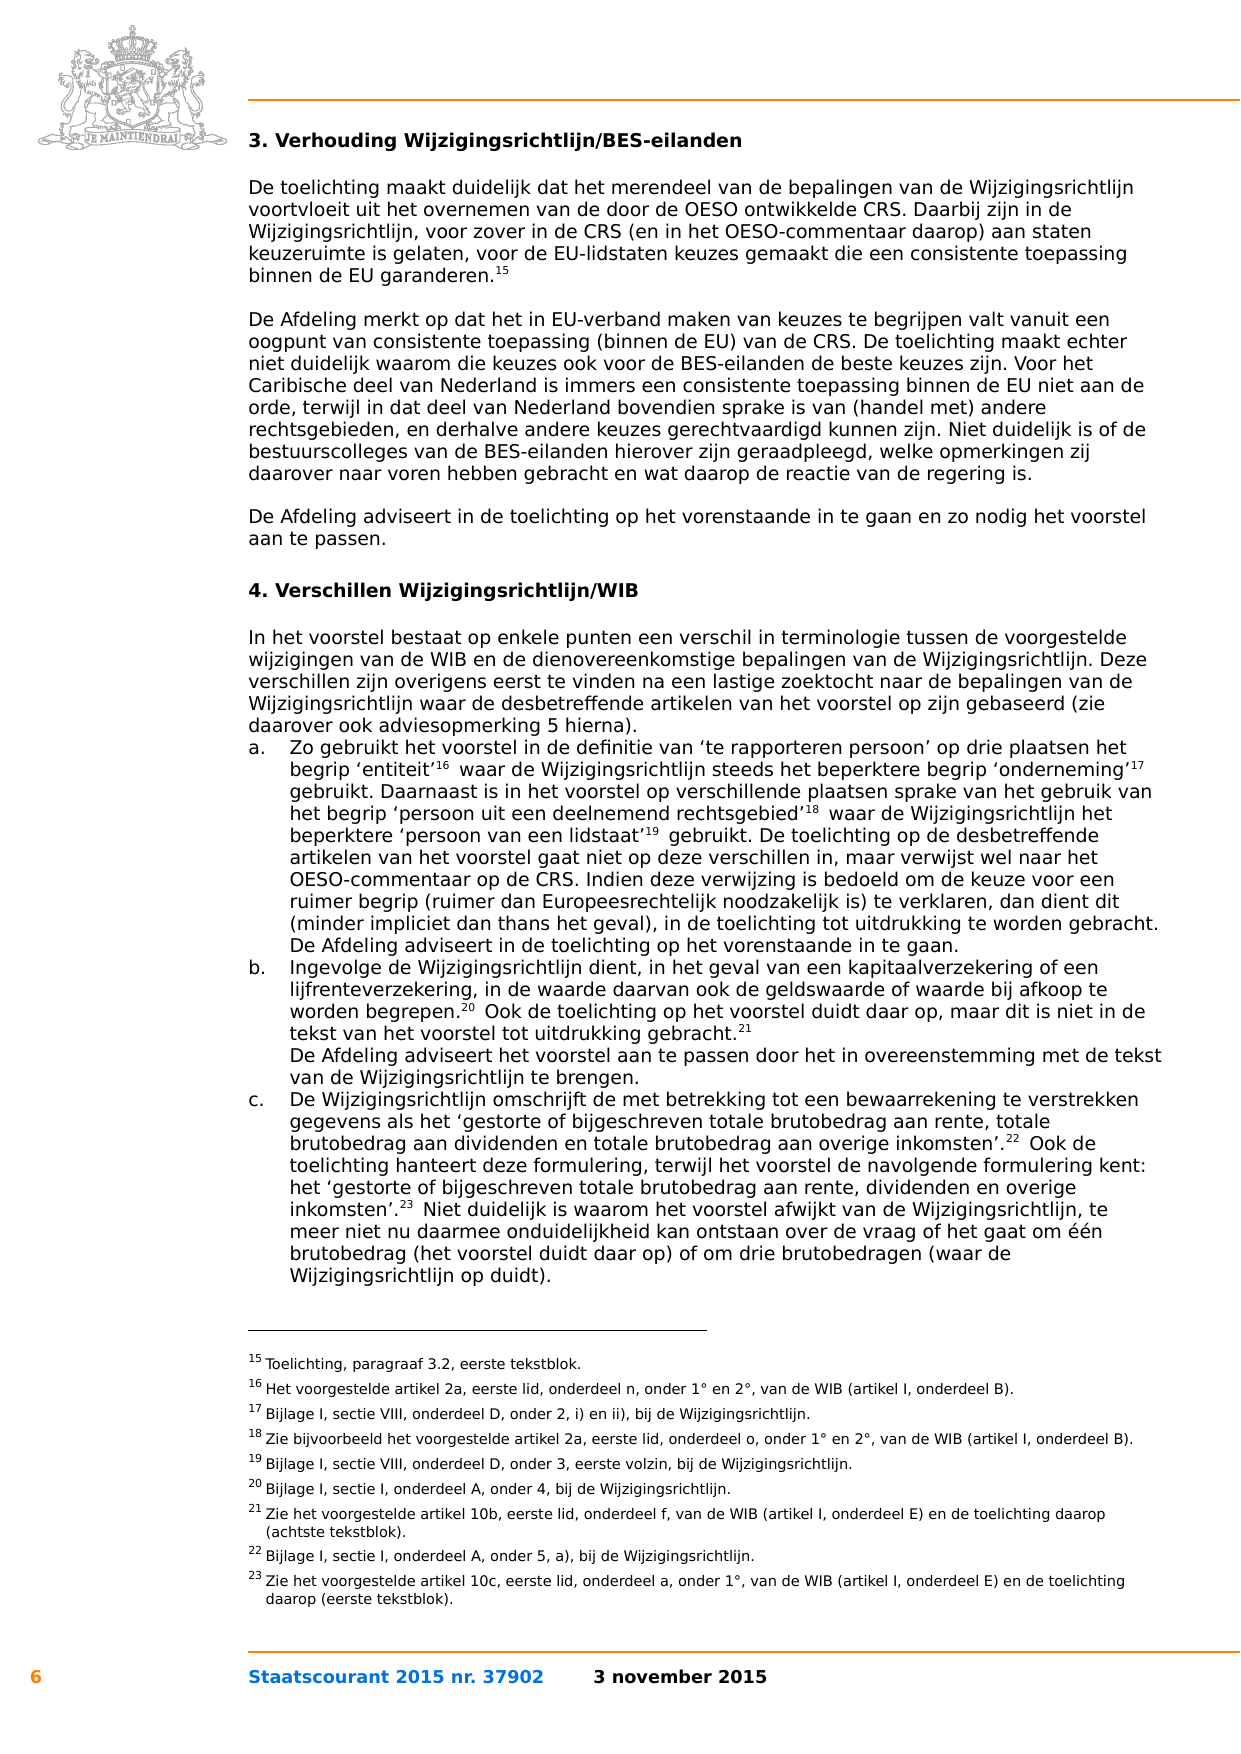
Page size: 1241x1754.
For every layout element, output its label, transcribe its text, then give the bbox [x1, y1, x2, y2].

text Bijlage I, sectie VIII, onderdeel D, onder 2, i) en ii), bij de Wijzigingsrichtlijn. [248, 1402, 1163, 1424]
text Toelichting, paragraaf 3.2, eerste tekstblok. [248, 1352, 1163, 1374]
text a. Zo gebruikt het voorstel in de definitie van ‘te rapporteren persoon’ op drie plaatsen het begrip ‘entiteit’ waar de Wijzigingsrichtlijn steeds het beperktere begrip ‘onderneming’ gebruikt. Daarnaast is in het voorstel op verschillende plaatsen sprake van het gebruik van het begrip ‘persoon uit een deelnemend rechtsgebied’ waar de Wijzigingsrichtlijn het beperktere ‘persoon van een lidstaat’ gebruikt. De toelichting op de desbetreffende artikelen van het voorstel gaat niet op deze verschillen in, maar verwijst wel naar het OESO-commentaar op de CRS. Indien deze verwijzing is bedoeld om de keuze voor een ruimer begrip (ruimer dan Europeesrechtelijk noodzakelijk is) te verklaren, dan dient dit (minder impliciet dan thans het geval), in de toelichting tot uitdrukking te worden gebracht. [248, 737, 1163, 935]
text Het voorgestelde artikel 2a, eerste lid, onderdeel n, onder 1° en 2°, van de WIB (artikel I, onderdeel B). [248, 1377, 1163, 1399]
text Bijlage I, sectie VIII, onderdeel D, onder 3, eerste volzin, bij de Wijzigingsrichtlijn. [248, 1452, 1163, 1474]
text b. Ingevolge de Wijzigingsrichtlijn dient, in het geval van een kapitaalverzekering of een lijfrenteverzekering, in de waarde daarvan ook de geldswaarde of waarde bij afkoop te worden begrepen. Ook de toelichting op het voorstel duidt daar op, maar dit is niet in de tekst van het voorstel tot uitdrukking gebracht. [248, 957, 1163, 1045]
text Zie bijvoorbeeld het voorgestelde artikel 2a, eerste lid, onderdeel o, onder 1° en 2°, van de WIB (artikel I, onderdeel B). [248, 1427, 1163, 1449]
text Zie het voorgestelde artikel 10c, eerste lid, onderdeel a, onder 1°, van de WIB (artikel I, onderdeel E) en de toelichting daarop (eerste tekstblok). [248, 1569, 1163, 1608]
text Zie het voorgestelde artikel 10b, eerste lid, onderdeel f, van de WIB (artikel I, onderdeel E) en de toelichting daarop (achtste tekstblok). [248, 1502, 1163, 1541]
text Bijlage I, sectie I, onderdeel A, onder 4, bij de Wijzigingsrichtlijn. [248, 1477, 1163, 1499]
picture [38, 25, 227, 150]
text De Afdeling adviseert in de toelichting op het vorenstaande in te gaan en zo nodig het voorstel aan te passen. [248, 506, 1163, 550]
text De Afdeling merkt op dat het in EU-verband maken van keuzes te begrijpen valt vanuit een oogpunt van consistente toepassing (binnen de EU) van de CRS. De toelichting maakt echter niet duidelijk waarom die keuzes ook voor de BES-eilanden de beste keuzes zijn. Voor het Caribische deel van Nederland is immers een consistente toepassing binnen de EU niet aan de orde, terwijl in dat deel van Nederland bovendien sprake is van (handel met) andere rechtsgebieden, en derhalve andere keuzes gerechtvaardigd kunnen zijn. Niet duidelijk is of de bestuurscolleges van de BES-eilanden hierover zijn geraadpleegd, welke opmerkingen zij daarover naar voren hebben gebracht en wat daarop de reactie van de regering is. [248, 309, 1163, 484]
text Bijlage I, sectie I, onderdeel A, onder 5, a), bij de Wijzigingsrichtlijn. [248, 1544, 1163, 1566]
subtitle 4. Verschillen Wijzigingsrichtlijn/WIB [248, 580, 1163, 602]
text De toelichting maakt duidelijk dat het merendeel van de bepalingen van de Wijzigingsrichtlijn voortvloeit uit het overnemen van de door de OESO ontwikkelde CRS. Daarbij zijn in de Wijzigingsrichtlijn, voor zover in de CRS (en in het OESO-commentaar daarop) aan staten keuzeruimte is gelaten, voor de EU-lidstaten keuzes gemaakt die een consistente toepassing binnen de EU garanderen. [248, 177, 1163, 287]
subtitle 3. Verhouding Wijzigingsrichtlijn/BES-eilanden [248, 130, 1163, 152]
text In het voorstel bestaat op enkele punten een verschil in terminologie tussen de voorgestelde wijzigingen van de WIB en de dienovereenkomstige bepalingen van de Wijzigingsrichtlijn. Deze verschillen zijn overigens eerst te vinden na een lastige zoektocht naar de bepalingen van de Wijzigingsrichtlijn waar de desbetreffende artikelen van het voorstel op zijn gebaseerd (zie daarover ook adviesopmerking 5 hierna). [248, 627, 1163, 737]
text c. De Wijzigingsrichtlijn omschrijft de met betrekking tot een bewaarrekening te verstrekken gegevens als het ‘gestorte of bijgeschreven totale brutobedrag aan rente, totale brutobedrag aan dividenden en totale brutobedrag aan overige inkomsten’. Ook de toelichting hanteert deze formulering, terwijl het voorstel de navolgende formulering kent: het ‘gestorte of bijgeschreven totale brutobedrag aan rente, dividenden en overige inkomsten’. Niet duidelijk is waarom het voorstel afwijkt van de Wijzigingsrichtlijn, te meer niet nu daarmee onduidelijkheid kan ontstaan over de vraag of het gaat om één brutobedrag (het voorstel duidt daar op) of om drie brutobedragen (waar de Wijzigingsrichtlijn op duidt). [248, 1089, 1163, 1287]
text De Afdeling adviseert het voorstel aan te passen door het in overeenstemming met de tekst van de Wijzigingsrichtlijn te brengen. [289, 1045, 1163, 1089]
text De Afdeling adviseert in de toelichting op het vorenstaande in te gaan. [289, 935, 1163, 957]
